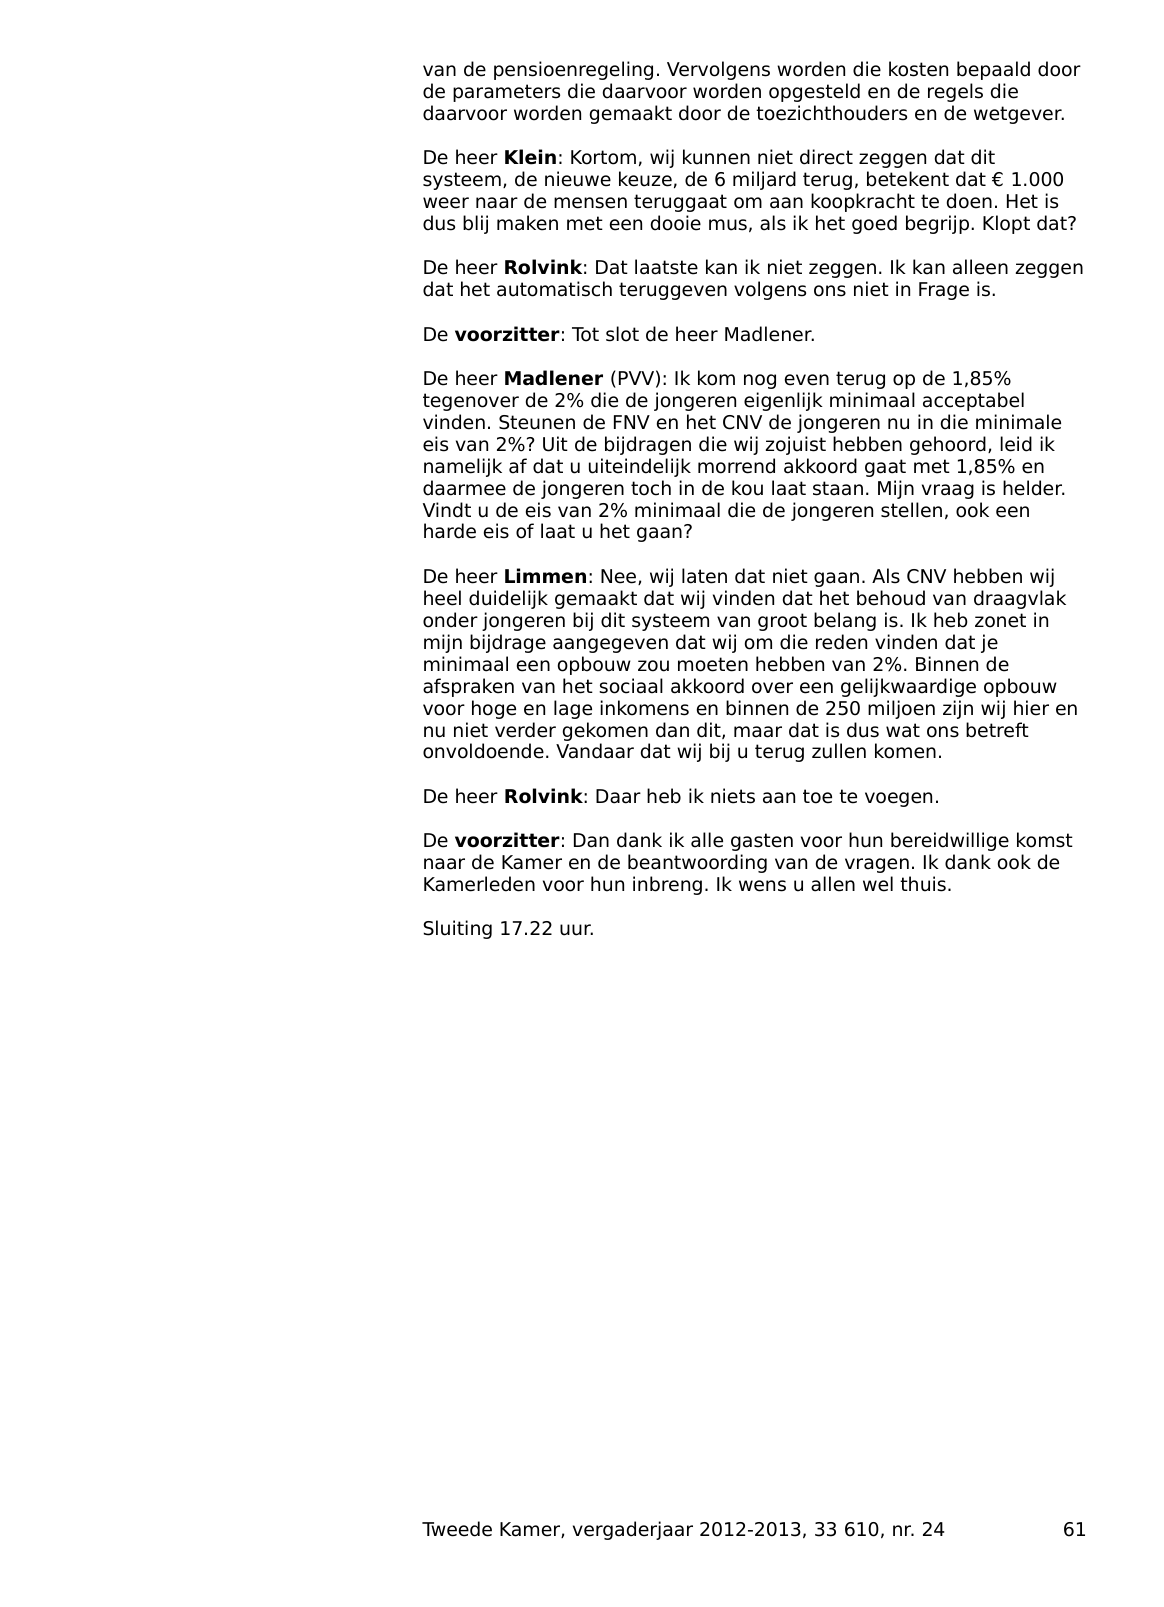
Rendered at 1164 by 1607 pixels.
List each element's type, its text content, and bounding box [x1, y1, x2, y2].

text De voorzitter: Tot slot de heer Madlener. [422, 323, 1087, 345]
text De heer Madlener (PVV): Ik kom nog even terug op de 1,85% tegenover de 2% die de jongeren eigenlijk minimaal acceptabel vinden. Steunen de FNV en het CNV de jongeren nu in die minimale eis van 2%? Uit de bijdragen die wij zojuist hebben gehoord, leid ik namelijk af dat u uiteindelijk morrend akkoord gaat met 1,85% en daarmee de jongeren toch in de kou laat staan. Mijn vraag is helder. Vindt u de eis van 2% minimaal die de jongeren stellen, ook een harde eis of laat u het gaan? [422, 368, 1087, 543]
text De voorzitter: Dan dank ik alle gasten voor hun bereidwillige komst naar de Kamer en de beantwoording van de vragen. Ik dank ook de Kamerleden voor hun inbreng. Ik wens u allen wel thuis. [422, 830, 1087, 896]
text De heer Rolvink: Daar heb ik niets aan toe te voegen. [422, 786, 1087, 808]
text van de pensioenregeling. Vervolgens worden die kosten bepaald door de parameters die daarvoor worden opgesteld en de regels die daarvoor worden gemaakt door de toezichthouders en de wetgever. [422, 59, 1087, 125]
text De heer Klein: Kortom, wij kunnen niet direct zeggen dat dit systeem, de nieuwe keuze, de 6 miljard terug, betekent dat € 1.000 weer naar de mensen teruggaat om aan koopkracht te doen. Het is dus blij maken met een dooie mus, als ik het goed begrijp. Klopt dat? [422, 147, 1087, 235]
text Sluiting 17.22 uur. [422, 918, 1087, 940]
text De heer Limmen: Nee, wij laten dat niet gaan. Als CNV hebben wij heel duidelijk gemaakt dat wij vinden dat het behoud van draagvlak onder jongeren bij dit systeem van groot belang is. Ik heb zonet in mijn bijdrage aangegeven dat wij om die reden vinden dat je minimaal een opbouw zou moeten hebben van 2%. Binnen de afspraken van het sociaal akkoord over een gelijkwaardige opbouw voor hoge en lage inkomens en binnen de 250 miljoen zijn wij hier en nu niet verder gekomen dan dit, maar dat is dus wat ons betreft onvoldoende. Vandaar dat wij bij u terug zullen komen. [422, 566, 1087, 763]
text De heer Rolvink: Dat laatste kan ik niet zeggen. Ik kan alleen zeggen dat het automatisch teruggeven volgens ons niet in Frage is. [422, 257, 1087, 301]
